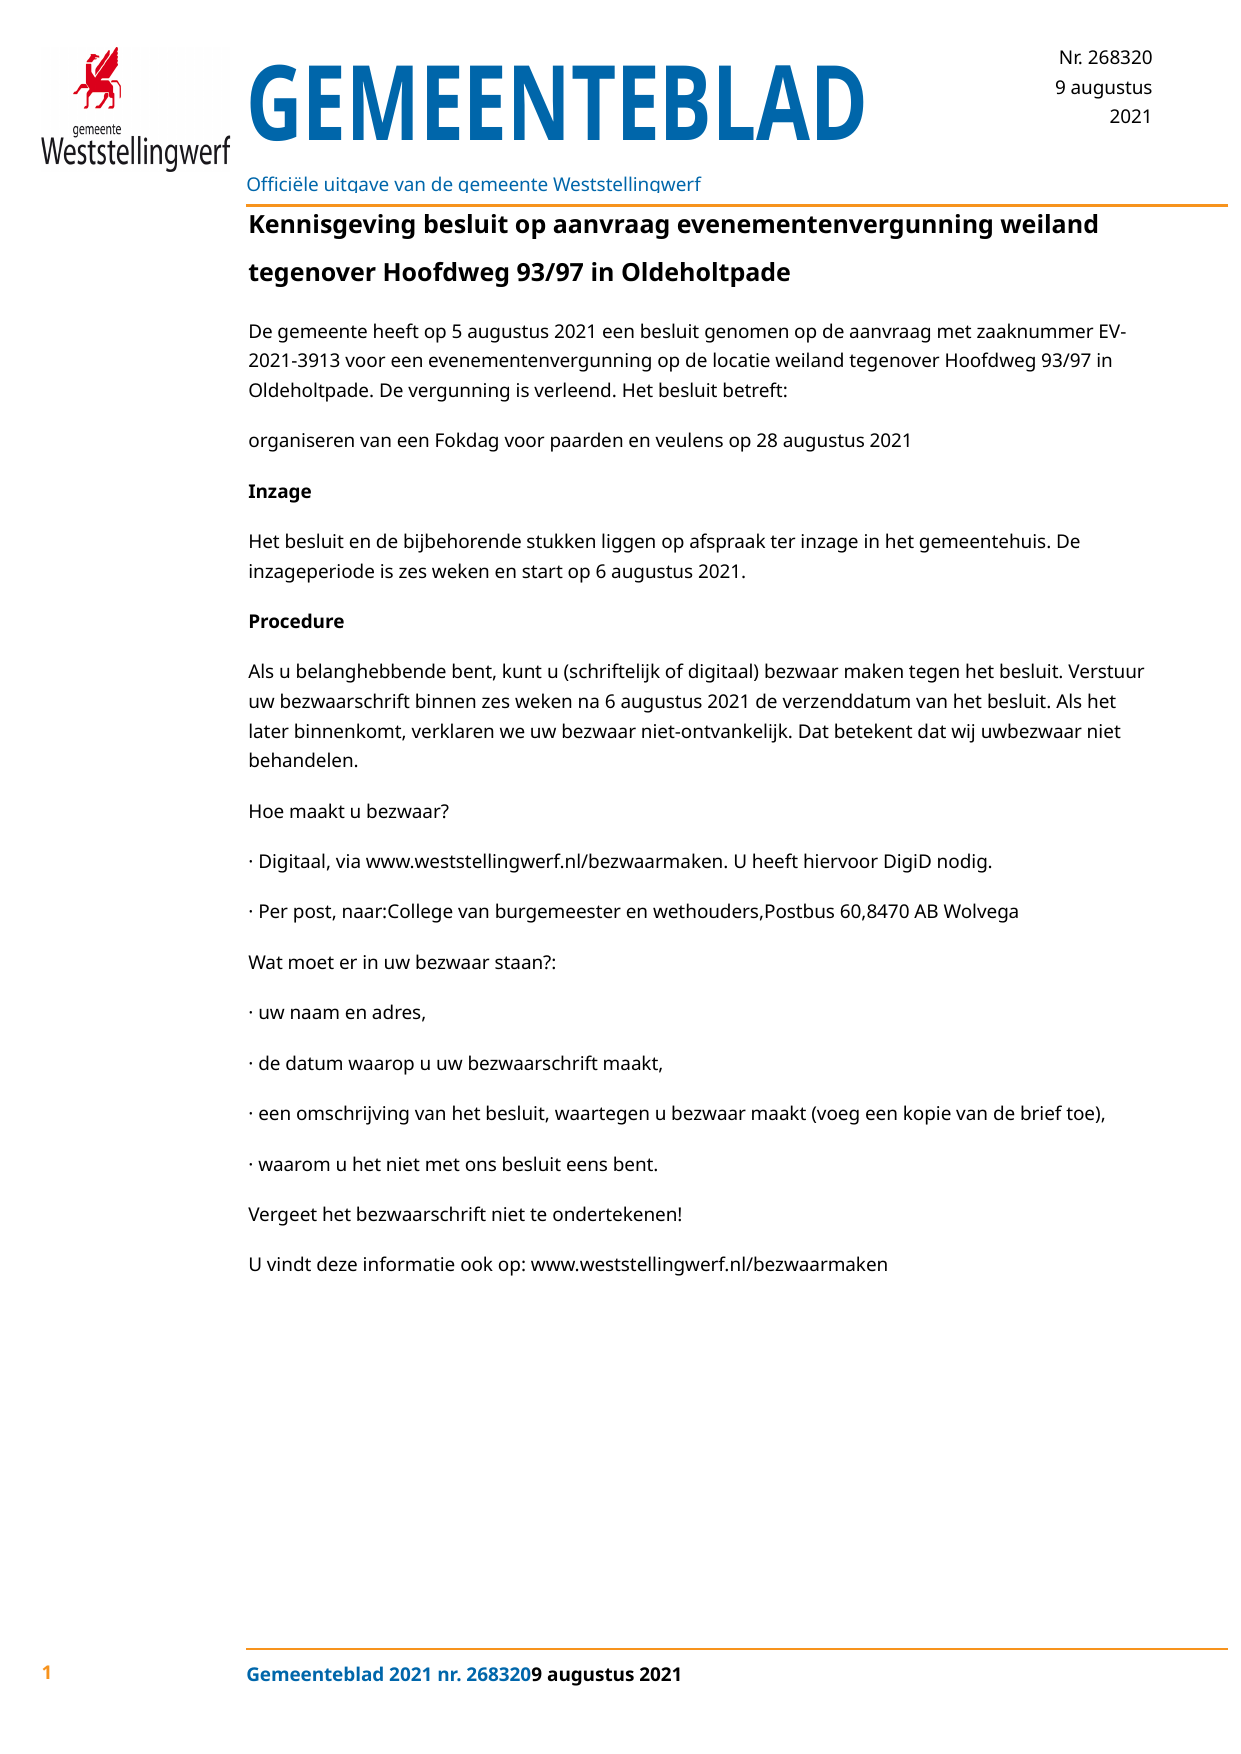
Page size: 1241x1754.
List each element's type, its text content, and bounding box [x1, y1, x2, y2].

text Inzage [248, 478, 1152, 504]
text · de datum waarop u uw bezwaarschrift maakt, [248, 1050, 1152, 1076]
text Hoe maakt u bezwaar? [248, 798, 1152, 824]
text · Per post, naar:College van burgemeester en wethouders,Postbus 60,8470 AB Wolvega [248, 899, 1152, 924]
text Kennisgeving besluit op aanvraag evenementenvergunning weiland tegenover Hoofdweg 93/97 in Oldeholtpade [248, 207, 1152, 288]
text · waarom u het niet met ons besluit eens bent. [248, 1151, 1152, 1177]
text Wat moet er in uw bezwaar staan?: [248, 949, 1152, 975]
text Vergeet het bezwaarschrift niet te ondertekenen! [248, 1201, 1152, 1227]
text U vindt deze informatie ook op: www.weststellingwerf.nl/bezwaarmaken [248, 1252, 1152, 1277]
picture [41, 47, 231, 172]
text Het besluit en de bijbehorende stukken liggen op afspraak ter inzage in het gemeentehuis. De inzageperiode is zes weken en start op 6 augustus 2021. [248, 528, 1152, 584]
text · een omschrijving van het besluit, waartegen u bezwaar maakt (voeg een kopie van de brief toe), [248, 1100, 1152, 1126]
text · uw naam en adres, [248, 999, 1152, 1025]
text De gemeente heeft op 5 augustus 2021 een besluit genomen op de aanvraag met zaaknummer EV-2021-3913 voor een evenementenvergunning op de locatie weiland tegenover Hoofdweg 93/97 in Oldeholtpade. De vergunning is verleend. Het besluit betreft: [248, 318, 1152, 403]
text Als u belanghebbende bent, kunt u (schriftelijk of digitaal) bezwaar maken tegen het besluit. Verstuur uw bezwaarschrift binnen zes weken na 6 augustus 2021 de verzenddatum van het besluit. Als het later binnenkomt, verklaren we uw bezwaar niet-ontvankelijk. Dat betekent dat wij uwbezwaar niet behandelen. [248, 659, 1152, 773]
text Procedure [248, 608, 1152, 634]
text organiseren van een Fokdag voor paarden en veulens op 28 augustus 2021 [248, 427, 1152, 453]
text · Digitaal, via www.weststellingwerf.nl/bezwaarmaken. U heeft hiervoor DigiD nodig. [248, 848, 1152, 874]
